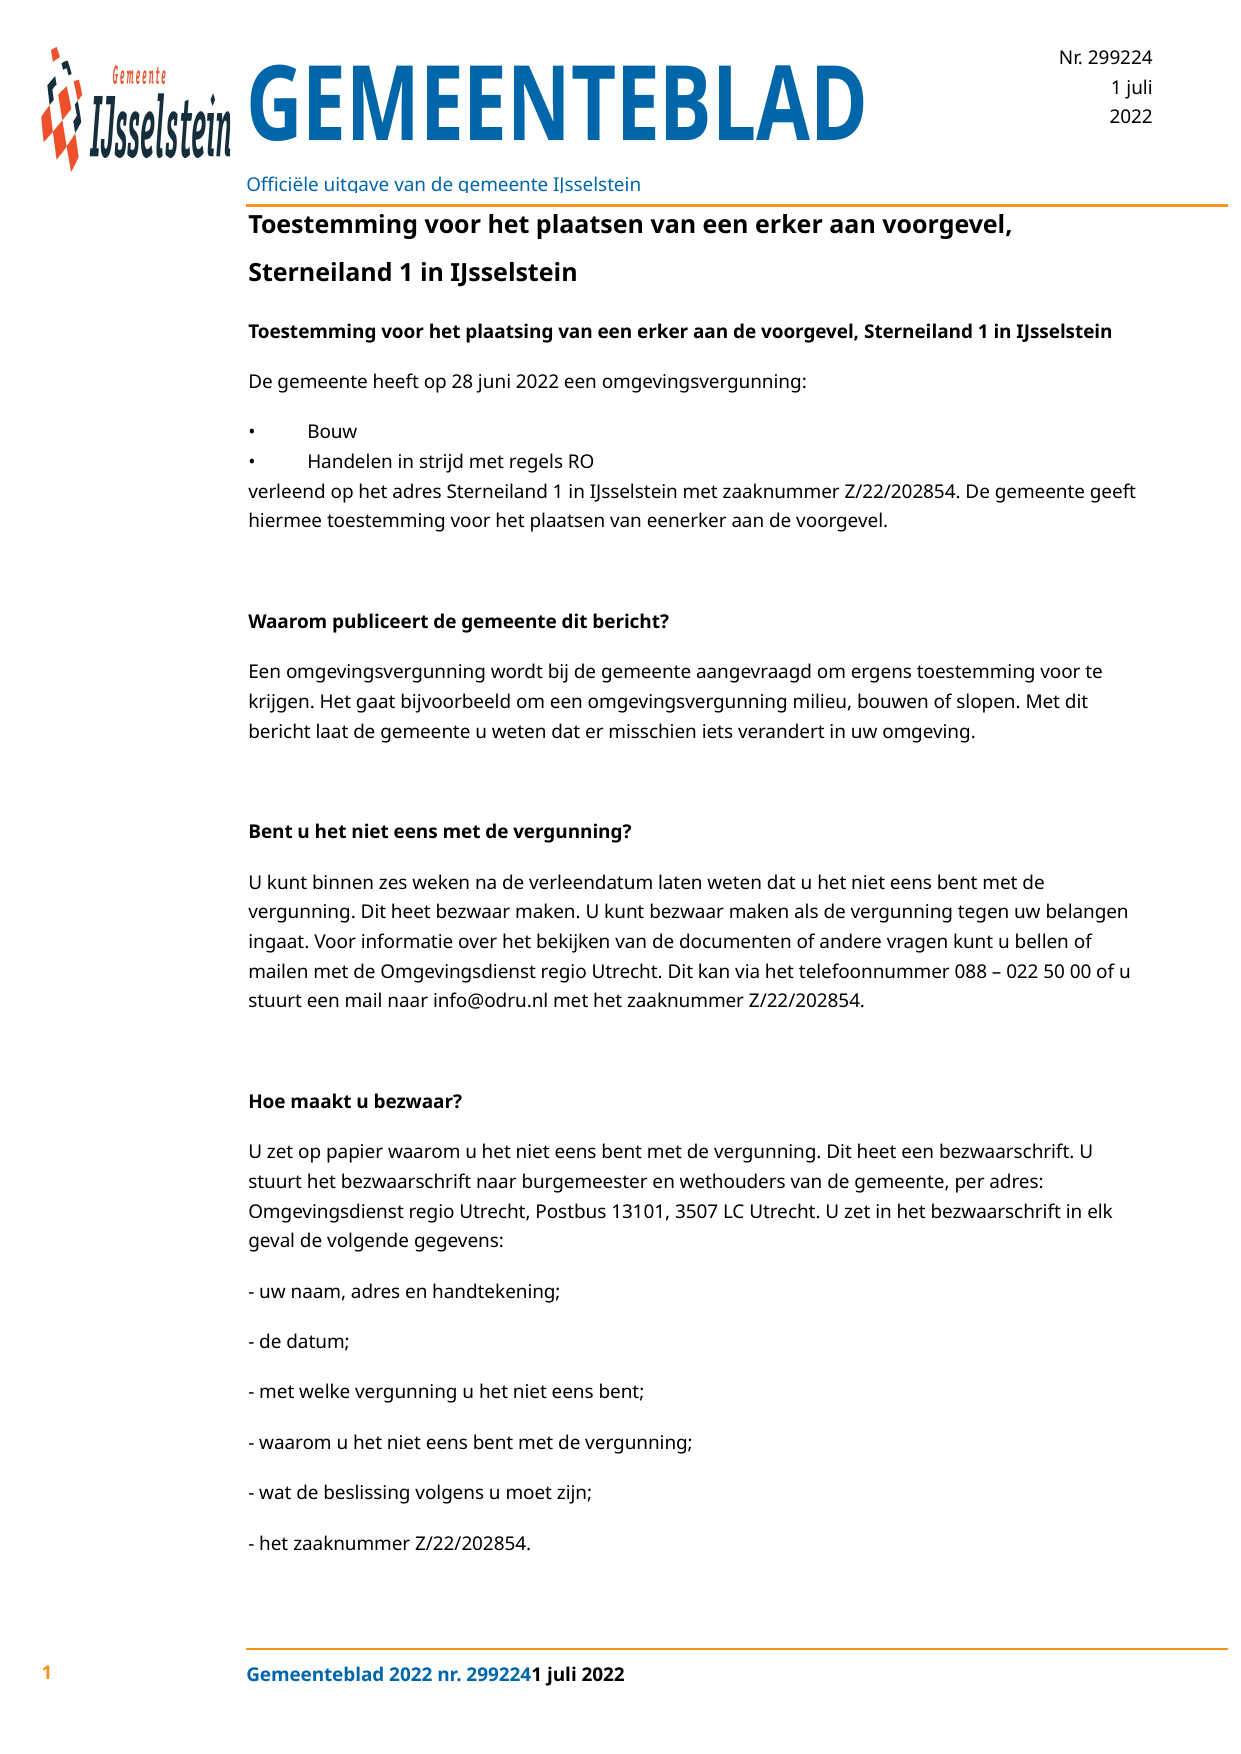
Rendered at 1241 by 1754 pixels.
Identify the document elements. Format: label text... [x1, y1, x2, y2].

text - waarom u het niet eens bent met de vergunning; [248, 1429, 1152, 1455]
text Toestemming voor het plaatsen van een erker aan voorgevel, Sterneiland 1 in IJsselstein [248, 207, 1152, 288]
list Bouw [248, 419, 1152, 444]
text U kunt binnen zes weken na de verleendatum laten weten dat u het niet eens bent met de vergunning. Dit heet bezwaar maken. U kunt bezwaar maken als de vergunning tegen uw belangen ingaat. Voor informatie over het bekijken van de documenten of andere vragen kunt u bellen of mailen met de Omgevingsdienst regio Utrecht. Dit kan via het telefoonnummer 088 – 022 50 00 of u stuurt een mail naar info@odru.nl met het zaaknummer Z/22/202854. [248, 869, 1152, 1013]
text - de datum; [248, 1328, 1152, 1354]
text Hoe maakt u bezwaar? [248, 1088, 1152, 1114]
text Toestemming voor het plaatsing van een erker aan de voorgevel, Sterneiland 1 in IJsselstein [248, 318, 1152, 344]
picture [41, 47, 231, 172]
text U zet op papier waarom u het niet eens bent met de vergunning. Dit heet een bezwaarschrift. U stuurt het bezwaarschrift naar burgemeester en wethouders van de gemeente, per adres: Omgevingsdienst regio Utrecht, Postbus 13101, 3507 LC Utrecht. U zet in het bezwaarschrift in elk geval de volgende gegevens: [248, 1139, 1152, 1253]
list Handelen in strijd met regels RO [248, 448, 1152, 474]
text - wat de beslissing volgens u moet zijn; [248, 1479, 1152, 1505]
text - het zaaknummer Z/22/202854. [248, 1530, 1152, 1556]
text - uw naam, adres en handtekening; [248, 1278, 1152, 1304]
text Waarom publiceert de gemeente dit bericht? [248, 608, 1152, 634]
text - met welke vergunning u het niet eens bent; [248, 1379, 1152, 1404]
text De gemeente heeft op 28 juni 2022 een omgevingsvergunning: [248, 368, 1152, 394]
text Bent u het niet eens met de vergunning? [248, 819, 1152, 844]
text verleend op het adres Sterneiland 1 in IJsselstein met zaaknummer Z/22/202854. De gemeente geeft hiermee toestemming voor het plaatsen van eenerker aan de voorgevel. [248, 478, 1152, 533]
text Een omgevingsvergunning wordt bij de gemeente aangevraagd om ergens toestemming voor te krijgen. Het gaat bijvoorbeeld om een omgevingsvergunning milieu, bouwen of slopen. Met dit bericht laat de gemeente u weten dat er misschien iets verandert in uw omgeving. [248, 659, 1152, 744]
